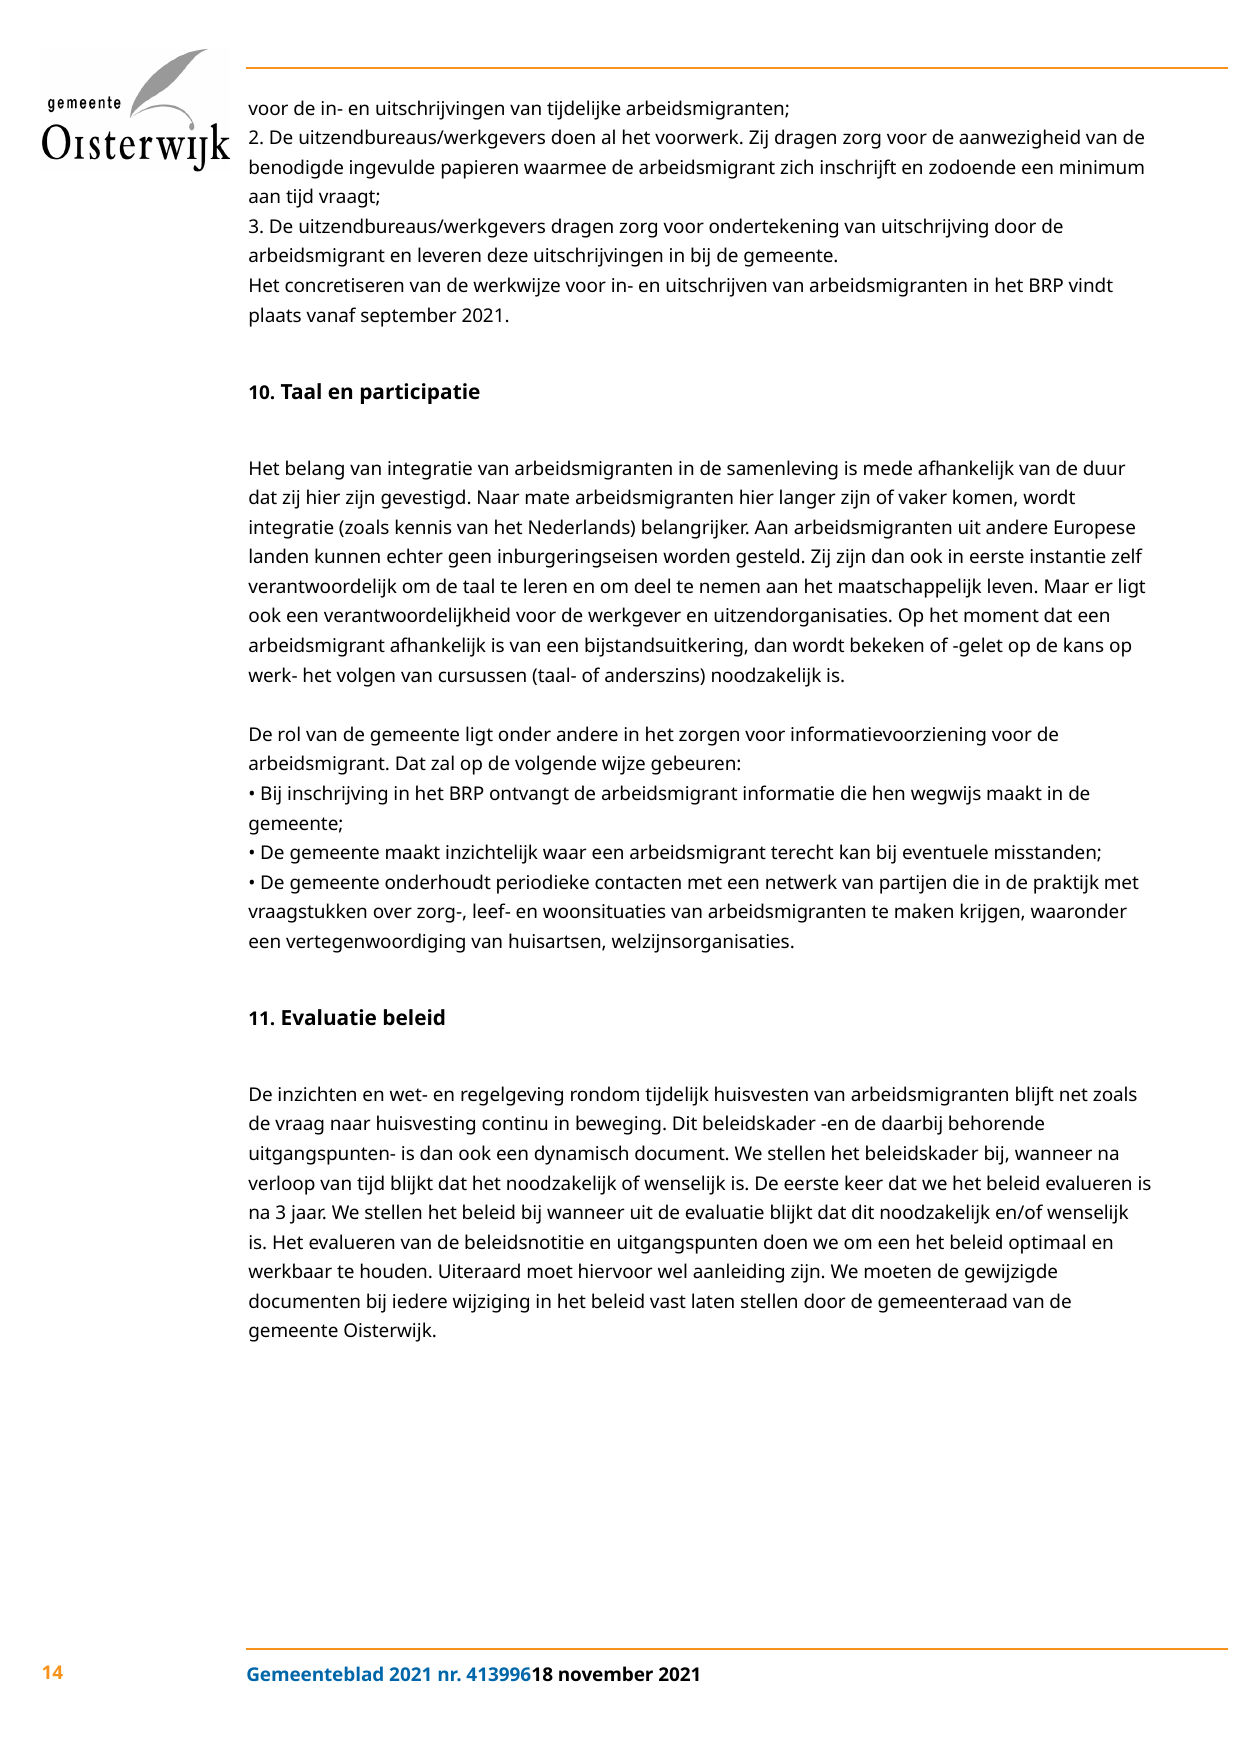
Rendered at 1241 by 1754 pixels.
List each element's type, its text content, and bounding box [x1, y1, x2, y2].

text uitgangspunten- is dan ook een dynamisch document. We stellen het beleidskader bij, wanneer na verloop van tijd blijkt dat het noodzakelijk of wenselijk is. De eerste keer dat we het beleid evalueren is na 3 jaar. We stellen het beleid bij wanneer uit de evaluatie blijkt dat dit noodzakelijk en/of wenselijk is. Het evalueren van de beleidsnotitie en uitgangspunten doen we om een het beleid optimaal en werkbaar te houden. Uiteraard moet hiervoor wel aanleiding zijn. We moeten de gewijzigde documenten bij iedere wijziging in het beleid vast laten stellen door de gemeenteraad van de gemeente Oisterwijk. [248, 1140, 1152, 1343]
text • Bij inschrijving in het BRP ontvangt de arbeidsmigrant informatie die hen wegwijs maakt in de gemeente; [248, 780, 1152, 836]
text 2. De uitzendbureaus/werkgevers doen al het voorwerk. Zij dragen zorg voor de aanwezigheid van de benodigde ingevulde papieren waarmee de arbeidsmigrant zich inschrijft en zodoende een minimum aan tijd vraagt; [248, 124, 1152, 209]
text de vraag naar huisvesting continu in beweging. Dit beleidskader -en de daarbij behorende [248, 1111, 1152, 1136]
text 3. De uitzendbureaus/werkgevers dragen zorg voor ondertekening van uitschrijving door de arbeidsmigrant en leveren deze uitschrijvingen in bij de gemeente. [248, 213, 1152, 268]
text • De gemeente maakt inzichtelijk waar een arbeidsmigrant terecht kan bij eventuele misstanden; [248, 839, 1152, 865]
text 10. Taal en participatie [248, 377, 1152, 406]
text 11. Evaluatie beleid [248, 1003, 1152, 1032]
text Het concretiseren van de werkwijze voor in- en uitschrijven van arbeidsmigranten in het BRP vindt plaats vanaf september 2021. [248, 272, 1152, 328]
text De rol van de gemeente ligt onder andere in het zorgen voor informatievoorziening voor de arbeidsmigrant. Dat zal op de volgende wijze gebeuren: [248, 721, 1152, 776]
text • De gemeente onderhoudt periodieke contacten met een netwerk van partijen die in de praktijk met vraagstukken over zorg-, leef- en woonsituaties van arbeidsmigranten te maken krijgen, waaronder een vertegenwoordiging van huisartsen, welzijnsorganisaties. [248, 869, 1152, 954]
picture [41, 47, 231, 172]
text De inzichten en wet- en regelgeving rondom tijdelijk huisvesten van arbeidsmigranten blijft net zoals [248, 1081, 1152, 1107]
text Het belang van integratie van arbeidsmigranten in de samenleving is mede afhankelijk van de duur dat zij hier zijn gevestigd. Naar mate arbeidsmigranten hier langer zijn of vaker komen, wordt integratie (zoals kennis van het Nederlands) belangrijker. Aan arbeidsmigranten uit andere Europese landen kunnen echter geen inburgeringseisen worden gesteld. Zij zijn dan ook in eerste instantie zelf verantwoordelijk om de taal te leren en om deel te nemen aan het maatschappelijk leven. Maar er ligt ook een verantwoordelijkheid voor de werkgever en uitzendorganisaties. Op het moment dat een arbeidsmigrant afhankelijk is van een bijstandsuitkering, dan wordt bekeken of -gelet op de kans op werk- het volgen van cursussen (taal- of anderszins) noodzakelijk is. [248, 455, 1152, 688]
text voor de in- en uitschrijvingen van tijdelijke arbeidsmigranten; [248, 95, 1152, 121]
